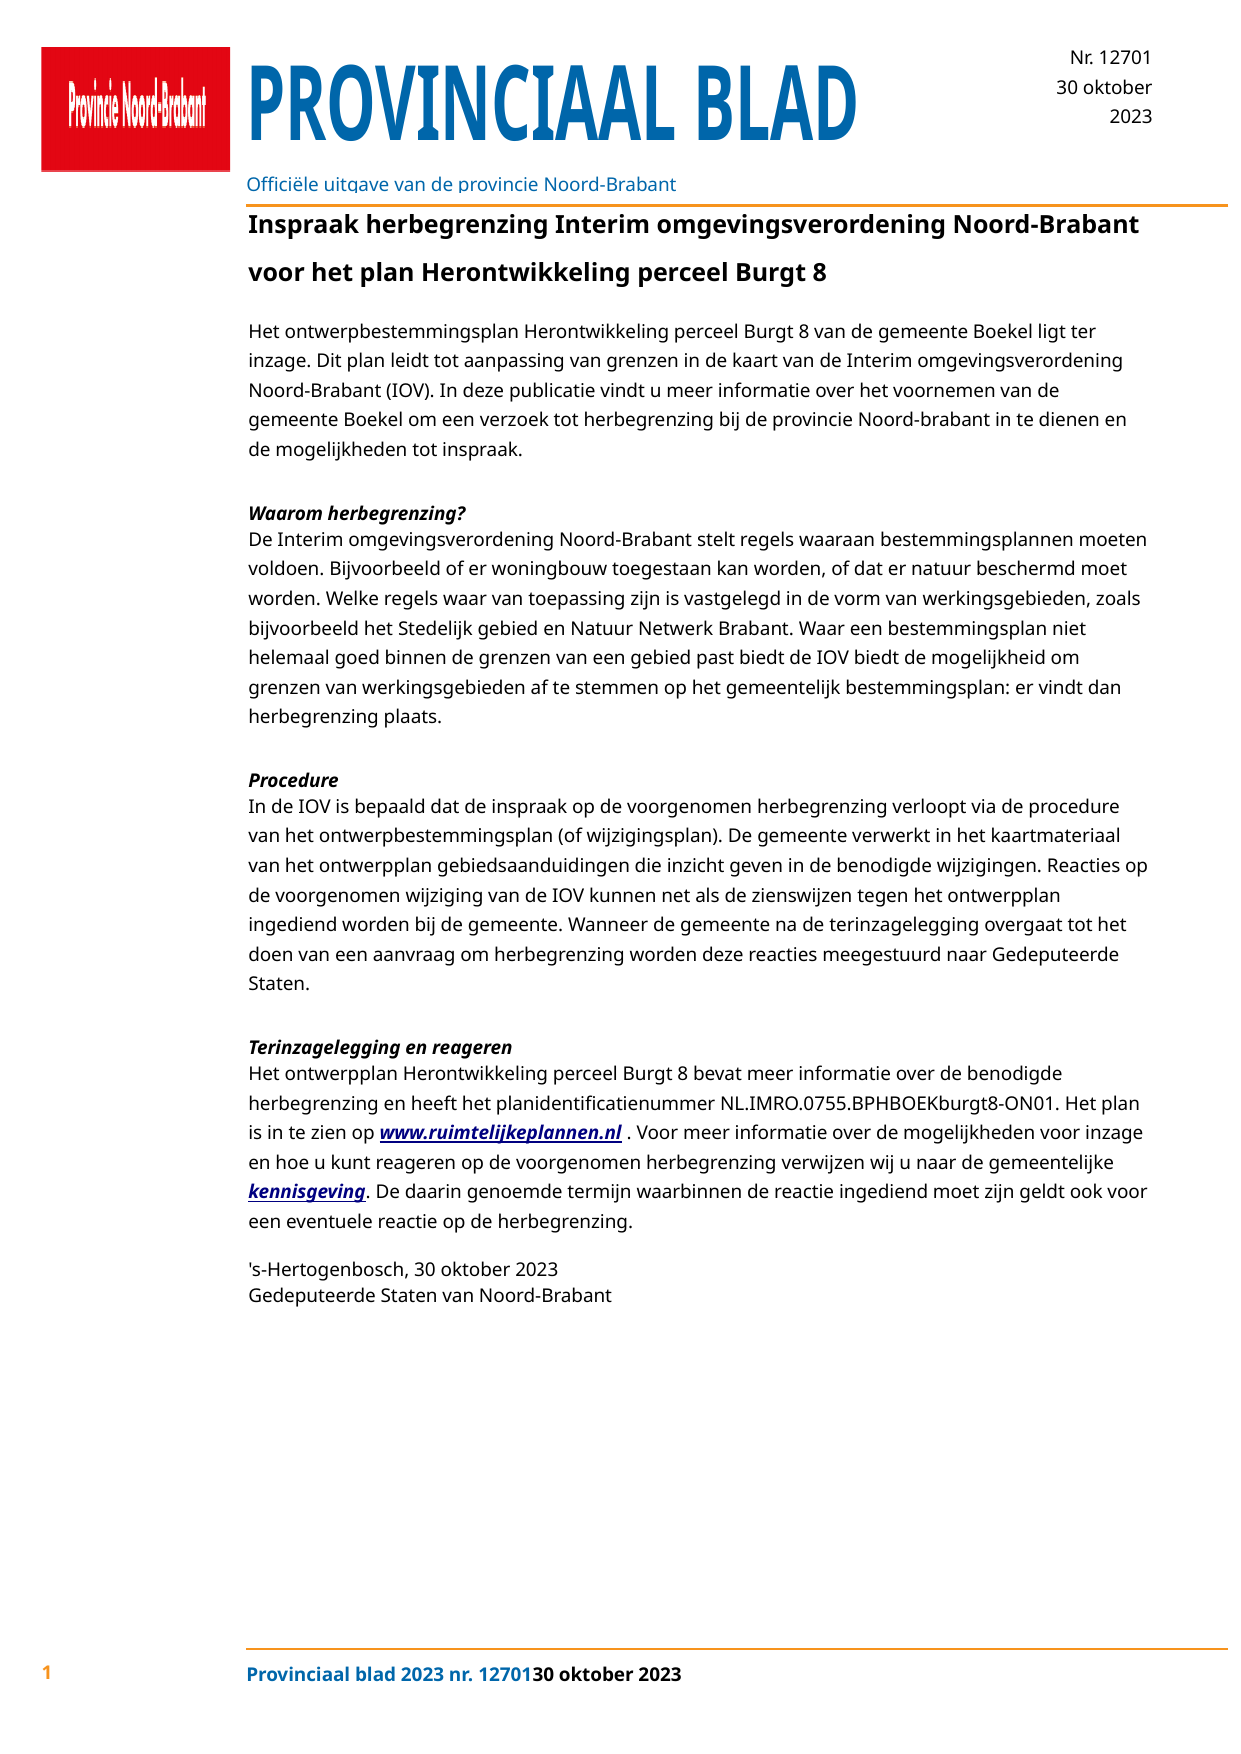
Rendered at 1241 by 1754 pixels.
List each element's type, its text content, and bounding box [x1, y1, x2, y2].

text Gedeputeerde Staten van Noord-Brabant [248, 1282, 1152, 1307]
text Het ontwerpbestemmingsplan Herontwikkeling perceel Burgt 8 van de gemeente Boekel ligt ter inzage. Dit plan leidt tot aanpassing van grenzen in de kaart van de Interim omgevingsverordening Noord-Brabant (IOV). In deze publicatie vindt u meer informatie over het voornemen van de gemeente Boekel om een verzoek tot herbegrenzing bij de provincie Noord-brabant in te dienen en de mogelijkheden tot inspraak. [248, 318, 1152, 462]
text Inspraak herbegrenzing Interim omgevingsverordening Noord-Brabant voor het plan Herontwikkeling perceel Burgt 8 [248, 207, 1152, 288]
text Waarom herbegrenzing? [248, 500, 1152, 526]
text In de IOV is bepaald dat de inspraak op de voorgenomen herbegrenzing verloopt via de procedure van het ontwerpbestemmingsplan (of wijzigingsplan). De gemeente verwerkt in het kaartmateriaal van het ontwerpplan gebiedsaanduidingen die inzicht geven in de benodigde wijzigingen. Reacties op de voorgenomen wijziging van de IOV kunnen net als de zienswijzen tegen het ontwerpplan ingediend worden bij de gemeente. Wanneer de gemeente na de terinzagelegging overgaat tot het doen van een aanvraag om herbegrenzing worden deze reacties meegestuurd naar Gedeputeerde Staten. [248, 793, 1152, 996]
text Terinzagelegging en reageren [248, 1034, 1152, 1060]
text Procedure [248, 767, 1152, 793]
text Het ontwerpplan Herontwikkeling perceel Burgt 8 bevat meer informatie over de benodigde herbegrenzing en heeft het planidentificatienummer NL.IMRO.0755.BPHBOEKburgt8-ON01. Het plan is in te zien op www.ruimtelijkeplannen.nl . Voor meer informatie over de mogelijkheden voor inzage en hoe u kunt reageren op de voorgenomen herbegrenzing verwijzen wij u naar de gemeentelijke kennisgeving. De daarin genoemde termijn waarbinnen de reactie ingediend moet zijn geldt ook voor een eventuele reactie op de herbegrenzing. [248, 1060, 1152, 1234]
text De Interim omgevingsverordening Noord-Brabant stelt regels waaraan bestemmingsplannen moeten voldoen. Bijvoorbeeld of er woningbouw toegestaan kan worden, of dat er natuur beschermd moet worden. Welke regels waar van toepassing zijn is vastgelegd in de vorm van werkingsgebieden, zoals bijvoorbeeld het Stedelijk gebied en Natuur Netwerk Brabant. Waar een bestemmingsplan niet helemaal goed binnen de grenzen van een gebied past biedt de IOV biedt de mogelijkheid om grenzen van werkingsgebieden af te stemmen op het gemeentelijk bestemmingsplan: er vindt dan herbegrenzing plaats. [248, 526, 1152, 729]
picture [41, 47, 231, 172]
text 's-Hertogenbosch, 30 oktober 2023 [248, 1256, 1152, 1282]
